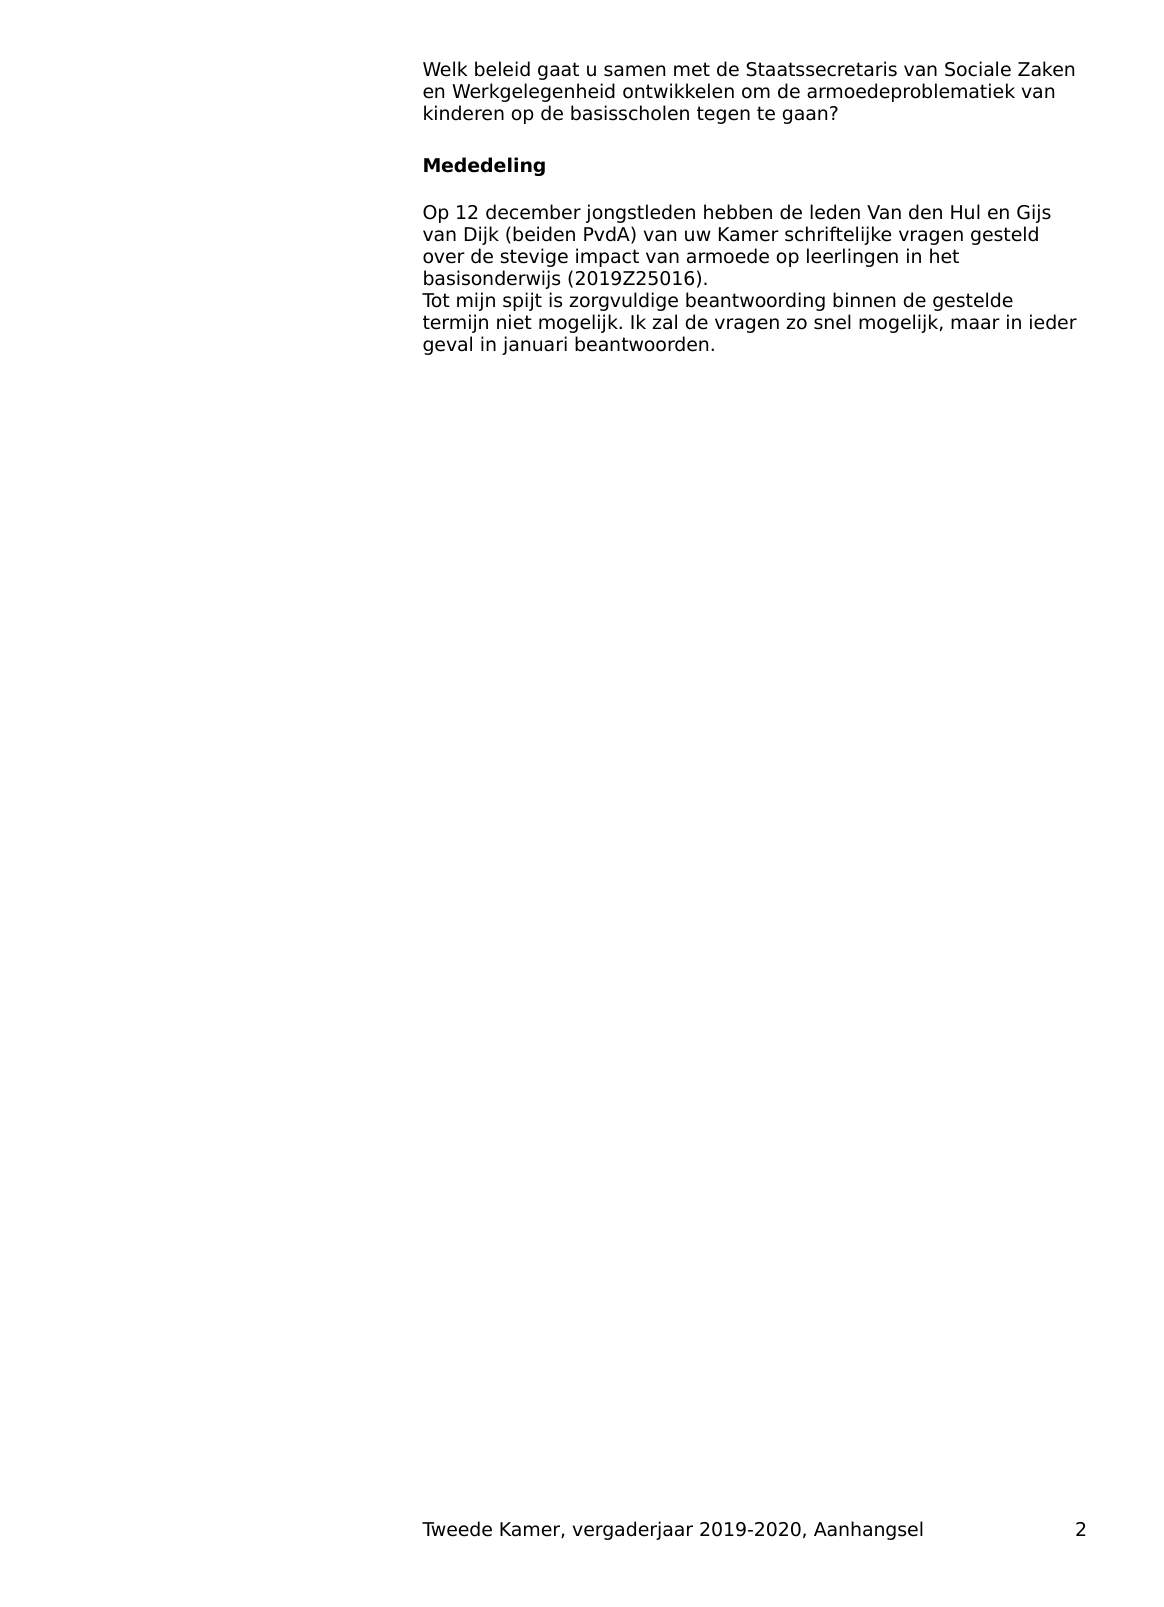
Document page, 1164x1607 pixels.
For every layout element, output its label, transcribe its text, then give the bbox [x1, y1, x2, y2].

subtitle Mededeling [422, 155, 1087, 177]
text Welk beleid gaat u samen met de Staatssecretaris van Sociale Zaken en Werkgelegenheid ontwikkelen om de armoedeproblematiek van kinderen op de basisscholen tegen te gaan? [422, 59, 1087, 125]
text Tot mijn spijt is zorgvuldige beantwoording binnen de gestelde termijn niet mogelijk. Ik zal de vragen zo snel mogelijk, maar in ieder geval in januari beantwoorden. [422, 290, 1087, 356]
text Op 12 december jongstleden hebben de leden Van den Hul en Gijs van Dijk (beiden PvdA) van uw Kamer schriftelijke vragen gesteld over de stevige impact van armoede op leerlingen in het basisonderwijs (2019Z25016). [422, 202, 1087, 290]
